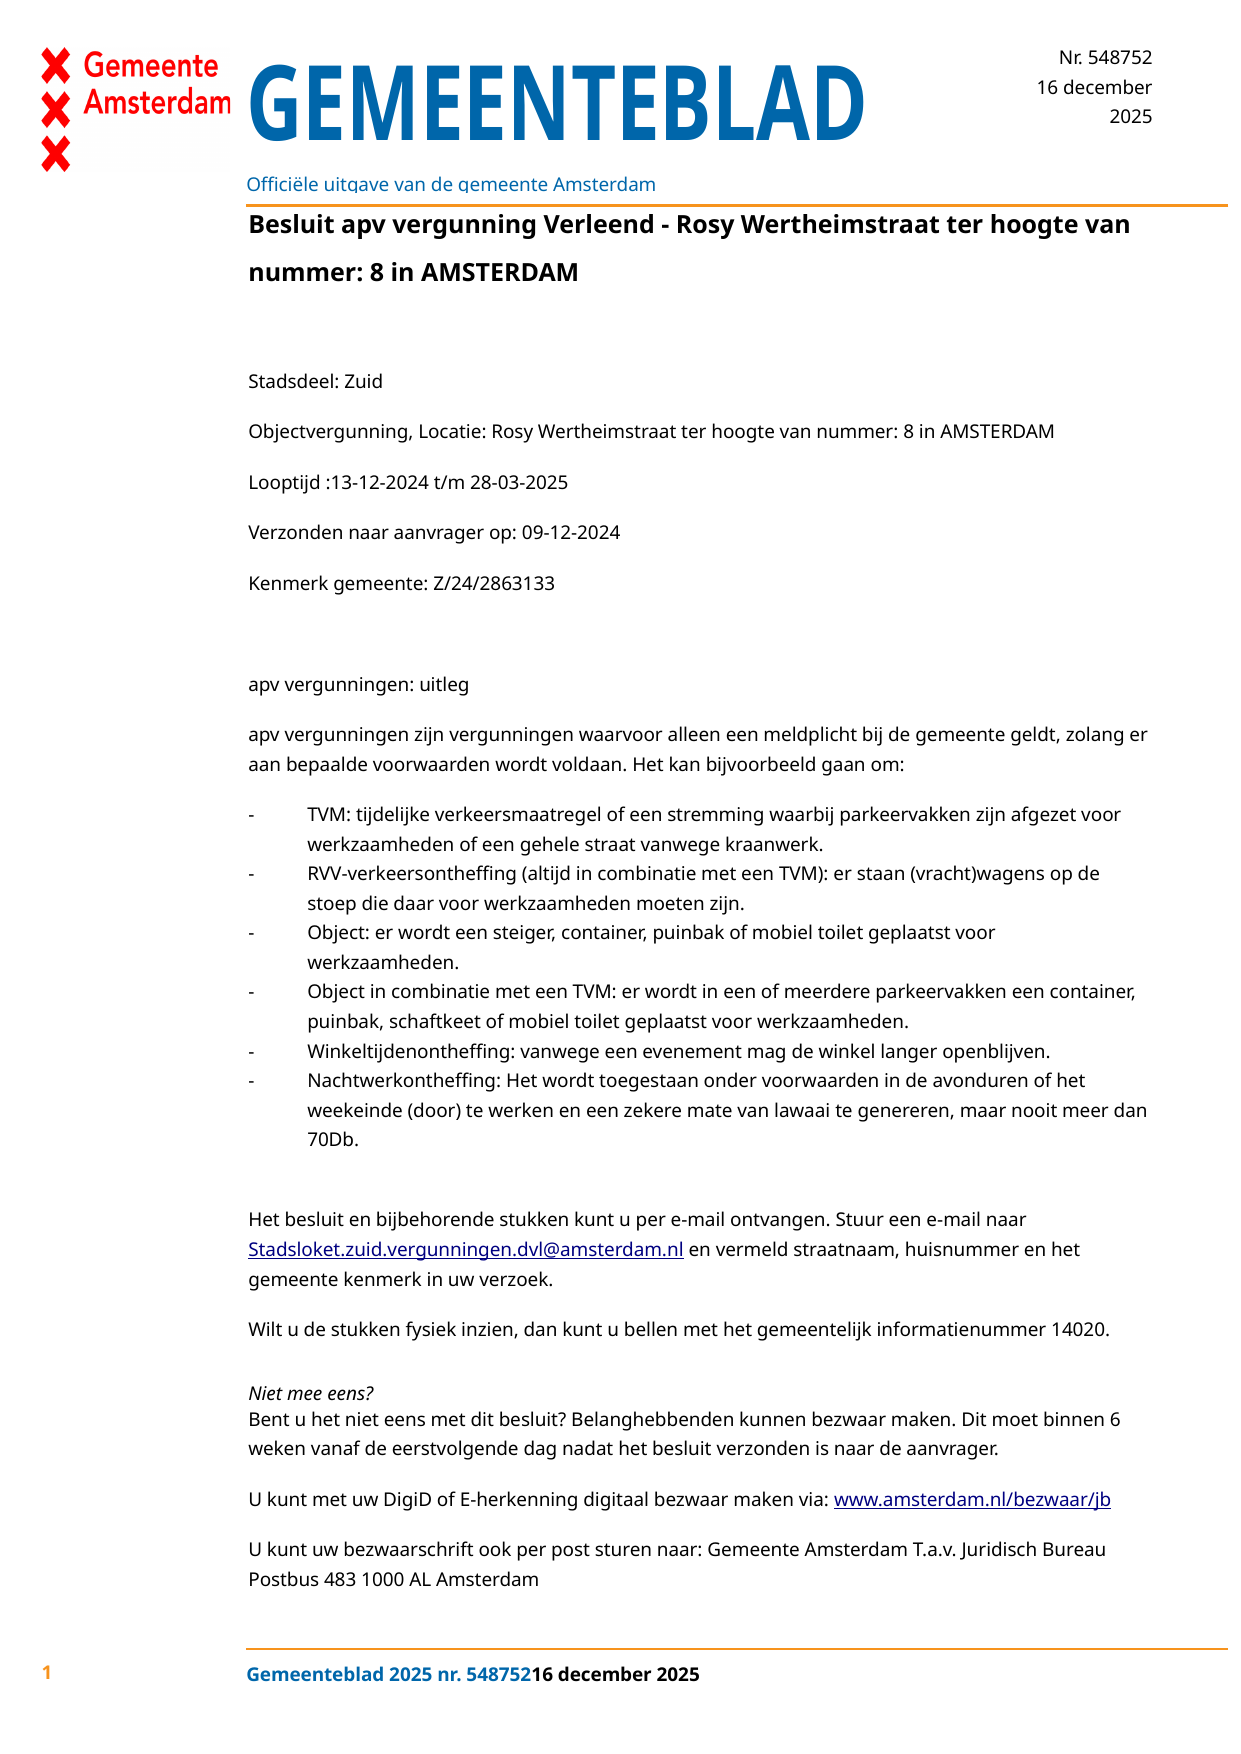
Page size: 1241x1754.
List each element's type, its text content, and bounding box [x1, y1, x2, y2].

list TVM: tijdelijke verkeersmaatregel of een stremming waarbij parkeervakken zijn afgezet voor werkzaamheden of een gehele straat vanwege kraanwerk. [248, 801, 1152, 857]
text Bent u het niet eens met dit besluit? Belanghebbenden kunnen bezwaar maken. Dit moet binnen 6 weken vanaf de eerstvolgende dag nadat het besluit verzonden is naar de aanvrager. [248, 1406, 1152, 1461]
text Stadsdeel: Zuid [248, 368, 1152, 394]
text apv vergunningen: uitleg [248, 671, 1152, 697]
text Wilt u de stukken fysiek inzien, dan kunt u bellen met het gemeentelijk informatienummer 14020. [248, 1316, 1152, 1342]
text Kenmerk gemeente: Z/24/2863133 [248, 570, 1152, 596]
text U kunt met uw DigiD of E-herkenning digitaal bezwaar maken via: www.amsterdam.nl/bezwaar/jb [248, 1486, 1152, 1512]
text apv vergunningen zijn vergunningen waarvoor alleen een meldplicht bij de gemeente geldt, zolang er aan bepaalde voorwaarden wordt voldaan. Het kan bijvoorbeeld gaan om: [248, 721, 1152, 777]
list Winkeltijdenontheffing: vanwege een evenement mag de winkel langer openblijven. [248, 1038, 1152, 1064]
text Besluit apv vergunning Verleend - Rosy Wertheimstraat ter hoogte van nummer: 8 in AMSTERDAM [248, 207, 1152, 288]
list Nachtwerkontheffing: Het wordt toegestaan onder voorwaarden in de avonduren of het weekeinde (door) te werken en een zekere mate van lawaai te genereren, maar nooit meer dan 70Db. [248, 1067, 1152, 1152]
text Objectvergunning, Locatie: Rosy Wertheimstraat ter hoogte van nummer: 8 in AMSTERDAM [248, 419, 1152, 444]
list RVV-verkeersontheffing (altijd in combinatie met een TVM): er staan (vracht)wagens op de stoep die daar voor werkzaamheden moeten zijn. [248, 860, 1152, 916]
text Verzonden naar aanvrager op: 09-12-2024 [248, 519, 1152, 545]
text U kunt uw bezwaarschrift ook per post sturen naar: Gemeente Amsterdam T.a.v. Juridisch Bureau Postbus 483 1000 AL Amsterdam [248, 1536, 1152, 1592]
text Het besluit en bijbehorende stukken kunt u per e-mail ontvangen. Stuur een e-mail naar Stadsloket.zuid.vergunningen.dvl@amsterdam.nl en vermeld straatnaam, huisnummer en het gemeente kenmerk in uw verzoek. [248, 1207, 1152, 1292]
list Object in combinatie met een TVM: er wordt in een of meerdere parkeervakken een container, puinbak, schaftkeet of mobiel toilet geplaatst voor werkzaamheden. [248, 979, 1152, 1034]
list Object: er wordt een steiger, container, puinbak of mobiel toilet geplaatst voor werkzaamheden. [248, 919, 1152, 975]
picture [41, 47, 231, 172]
text Niet mee eens? [248, 1380, 1152, 1406]
text Looptijd :13-12-2024 t/m 28-03-2025 [248, 469, 1152, 495]
